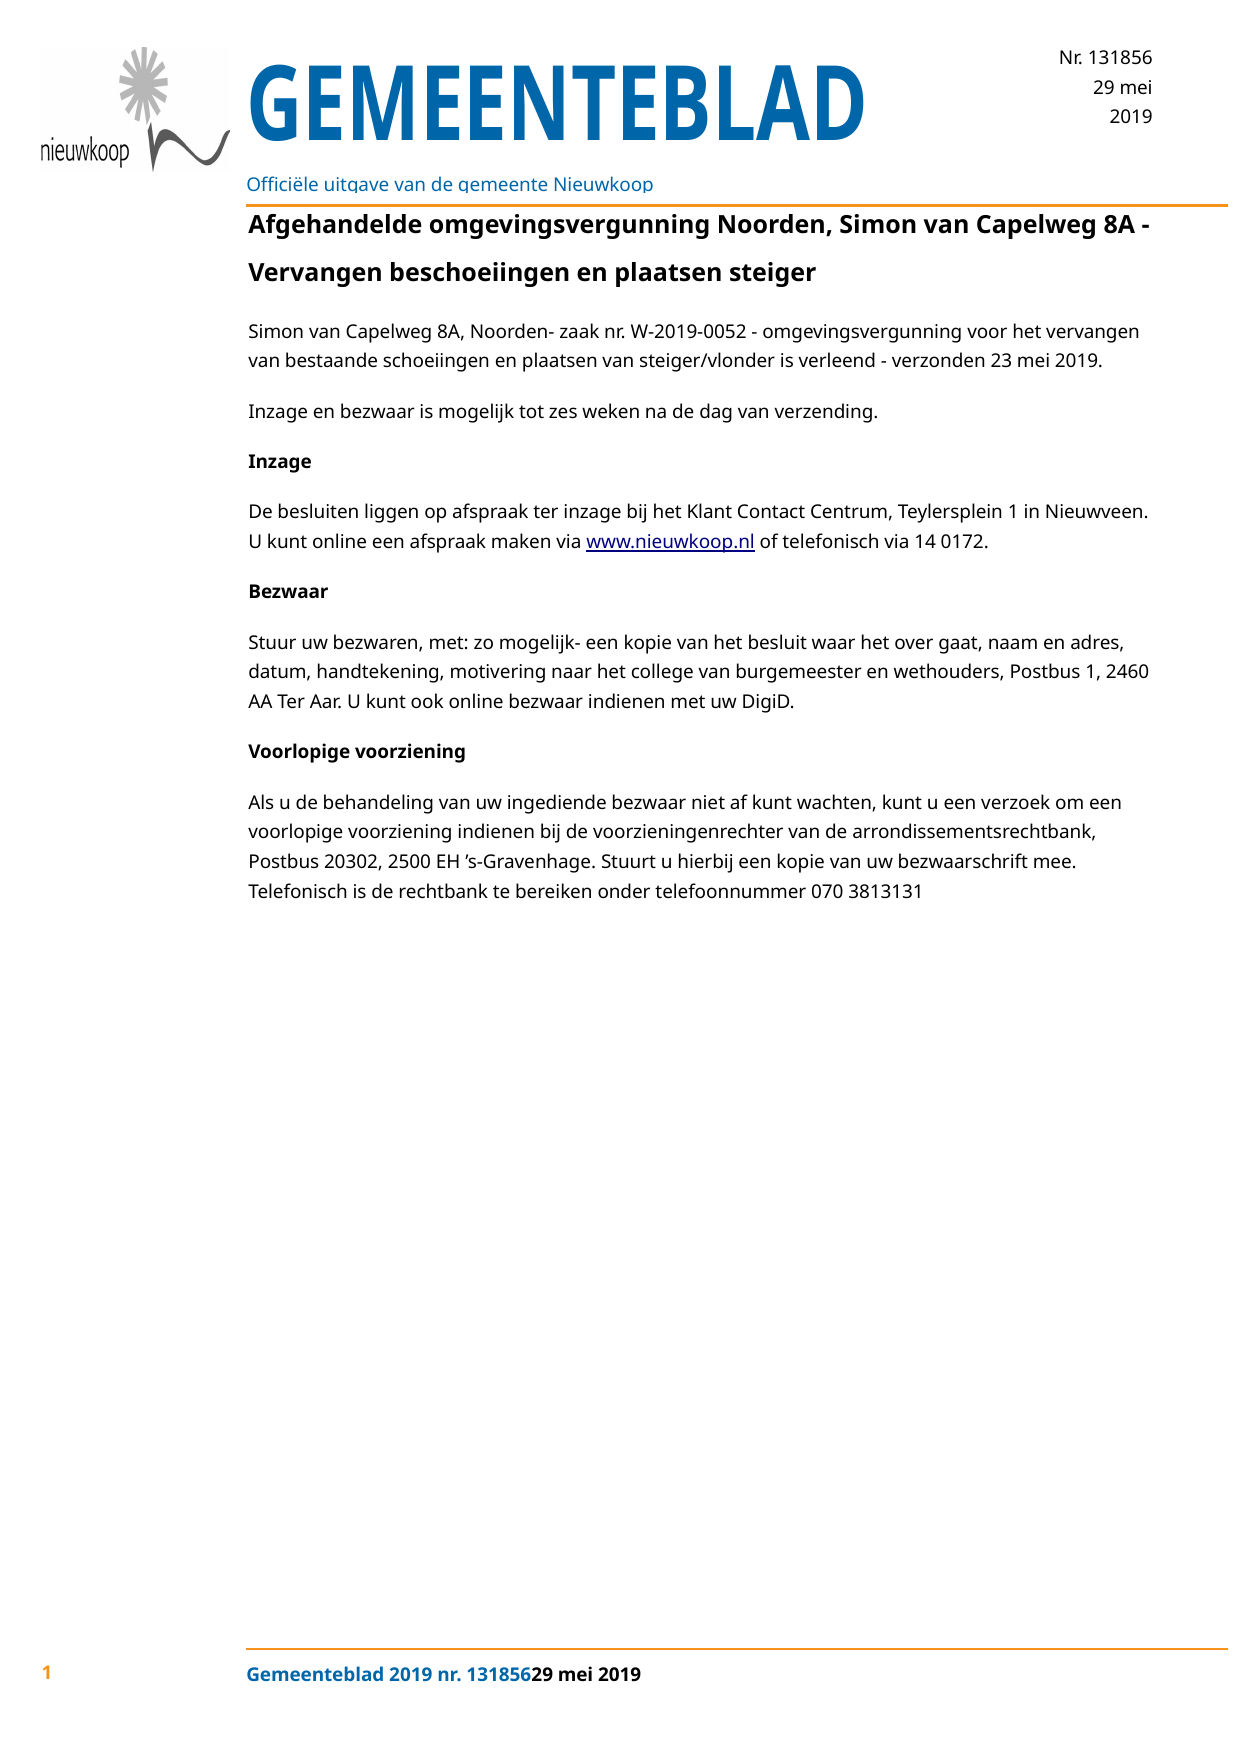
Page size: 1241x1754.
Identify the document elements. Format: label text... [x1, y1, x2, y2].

picture [41, 47, 231, 172]
text De besluiten liggen op afspraak ter inzage bij het Klant Contact Centrum, Teylersplein 1 in Nieuwveen. U kunt online een afspraak maken via www.nieuwkoop.nl of telefonisch via 14 0172. [248, 499, 1152, 554]
text Afgehandelde omgevingsvergunning Noorden, Simon van Capelweg 8A - Vervangen beschoeiingen en plaatsen steiger [248, 207, 1152, 288]
text Bezwaar [248, 579, 1152, 604]
text Inzage [248, 448, 1152, 474]
text Inzage en bezwaar is mogelijk tot zes weken na de dag van verzending. [248, 398, 1152, 424]
text Stuur uw bezwaren, met: zo mogelijk- een kopie van het besluit waar het over gaat, naam en adres, datum, handtekening, motivering naar het college van burgemeester en wethouders, Postbus 1, 2460 AA Ter Aar. U kunt ook online bezwaar indienen met uw DigiD. [248, 629, 1152, 714]
text Simon van Capelweg 8A, Noorden- zaak nr. W-2019-0052 - omgevingsvergunning voor het vervangen van bestaande schoeiingen en plaatsen van steiger/vlonder is verleend - verzonden 23 mei 2019. [248, 318, 1152, 373]
text Als u de behandeling van uw ingediende bezwaar niet af kunt wachten, kunt u een verzoek om een voorlopige voorziening indienen bij de voorzieningenrechter van de arrondissementsrechtbank, Postbus 20302, 2500 EH ’s-Gravenhage. Stuurt u hierbij een kopie van uw bezwaarschrift mee. Telefonisch is de rechtbank te bereiken onder telefoonnummer 070 3813131 [248, 789, 1152, 904]
text Voorlopige voorziening [248, 739, 1152, 764]
